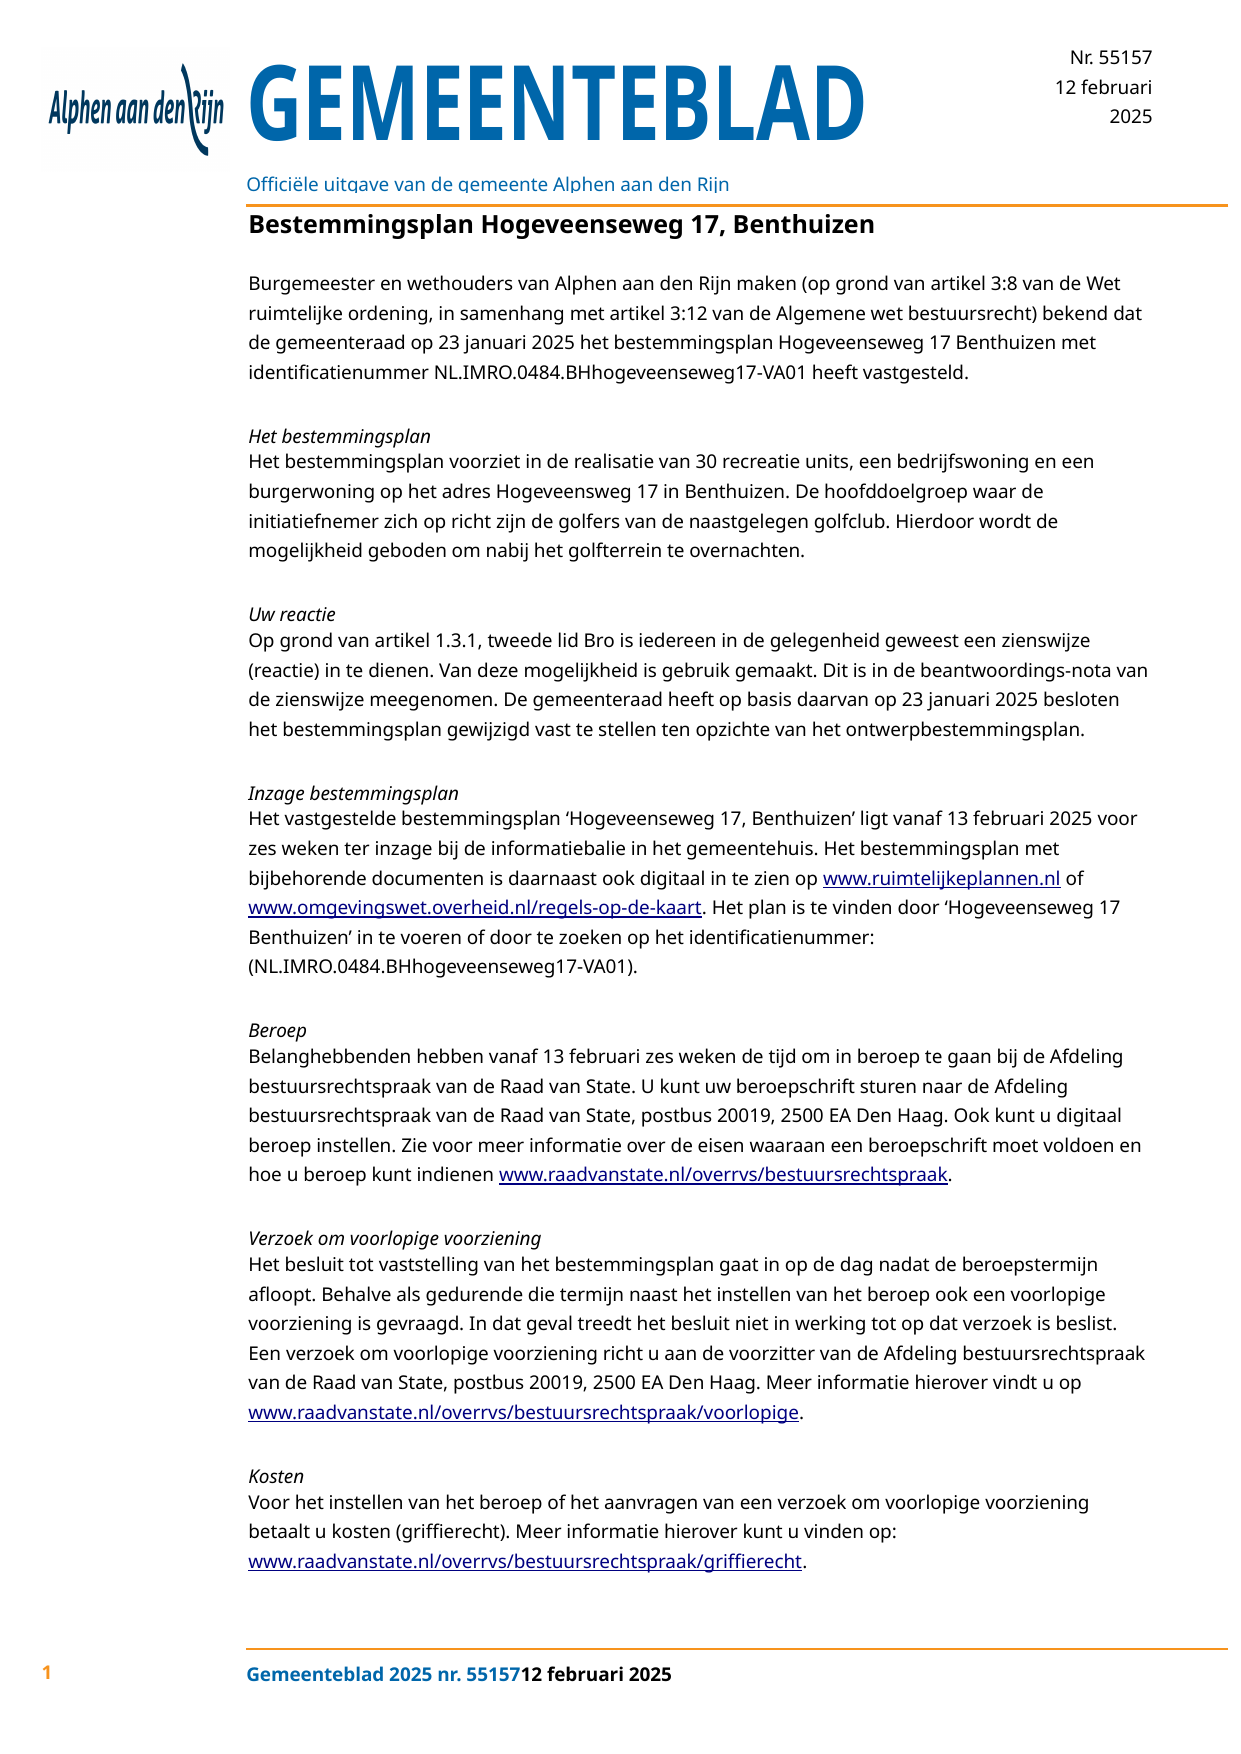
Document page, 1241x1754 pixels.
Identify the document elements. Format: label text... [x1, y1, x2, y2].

text Het besluit tot vaststelling van het bestemmingsplan gaat in op de dag nadat de beroepstermijn afloopt. Behalve als gedurende die termijn naast het instellen van het beroep ook een voorlopige voorziening is gevraagd. In dat geval treedt het besluit niet in werking tot op dat verzoek is beslist. Een verzoek om voorlopige voorziening richt u aan de voorzitter van de Afdeling bestuursrechtspraak van de Raad van State, postbus 20019, 2500 EA Den Haag. Meer informatie hierover vindt u op www.raadvanstate.nl/overrvs/bestuursrechtspraak/voorlopige. [248, 1251, 1152, 1425]
text Bestemmingsplan Hogeveenseweg 17, Benthuizen [248, 207, 1152, 241]
text Het vastgestelde bestemmingsplan ‘Hogeveenseweg 17, Benthuizen’ ligt vanaf 13 februari 2025 voor zes weken ter inzage bij de informatiebalie in het gemeentehuis. Het bestemmingsplan met bijbehorende documenten is daarnaast ook digitaal in te zien op www.ruimtelijkeplannen.nl of www.omgevingswet.overheid.nl/regels-op-de-kaart. Het plan is te vinden door ‘Hogeveenseweg 17 Benthuizen’ in te voeren of door te zoeken op het identificatienummer: (NL.IMRO.0484.BHhogeveenseweg17-VA01). [248, 806, 1152, 979]
text Uw reactie [248, 601, 1152, 627]
text Inzage bestemmingsplan [248, 780, 1152, 806]
text Op grond van artikel 1.3.1, tweede lid Bro is iedereen in de gelegenheid geweest een zienswijze (reactie) in te dienen. Van deze mogelijkheid is gebruik gemaakt. Dit is in de beantwoordings-nota van de zienswijze meegenomen. De gemeenteraad heeft op basis daarvan op 23 januari 2025 besloten het bestemmingsplan gewijzigd vast te stellen ten opzichte van het ontwerpbestemmingsplan. [248, 627, 1152, 742]
text Verzoek om voorlopige voorziening [248, 1226, 1152, 1251]
text Beroep [248, 1017, 1152, 1043]
text Burgemeester en wethouders van Alphen aan den Rijn maken (op grond van artikel 3:8 van de Wet ruimtelijke ordening, in samenhang met artikel 3:12 van de Algemene wet bestuursrecht) bekend dat de gemeenteraad op 23 januari 2025 het bestemmingsplan Hogeveenseweg 17 Benthuizen met identificatienummer NL.IMRO.0484.BHhogeveenseweg17-VA01 heeft vastgesteld. [248, 270, 1152, 385]
picture [41, 47, 231, 172]
text Kosten [248, 1463, 1152, 1489]
text Het bestemmingsplan [248, 423, 1152, 449]
text Belanghebbenden hebben vanaf 13 februari zes weken de tijd om in beroep te gaan bij de Afdeling bestuursrechtspraak van de Raad van State. U kunt uw beroepschrift sturen naar de Afdeling bestuursrechtspraak van de Raad van State, postbus 20019, 2500 EA Den Haag. Ook kunt u digitaal beroep instellen. Zie voor meer informatie over de eisen waaraan een beroepschrift moet voldoen en hoe u beroep kunt indienen www.raadvanstate.nl/overrvs/bestuursrechtspraak. [248, 1043, 1152, 1187]
text Voor het instellen van het beroep of het aanvragen van een verzoek om voorlopige voorziening betaalt u kosten (griffierecht). Meer informatie hierover kunt u vinden op: www.raadvanstate.nl/overrvs/bestuursrechtspraak/griffierecht. [248, 1489, 1152, 1574]
text Het bestemmingsplan voorziet in de realisatie van 30 recreatie units, een bedrijfswoning en een burgerwoning op het adres Hogeveensweg 17 in Benthuizen. De hoofddoelgroep waar de initiatiefnemer zich op richt zijn de golfers van de naastgelegen golfclub. Hierdoor wordt de mogelijkheid geboden om nabij het golfterrein te overnachten. [248, 449, 1152, 563]
